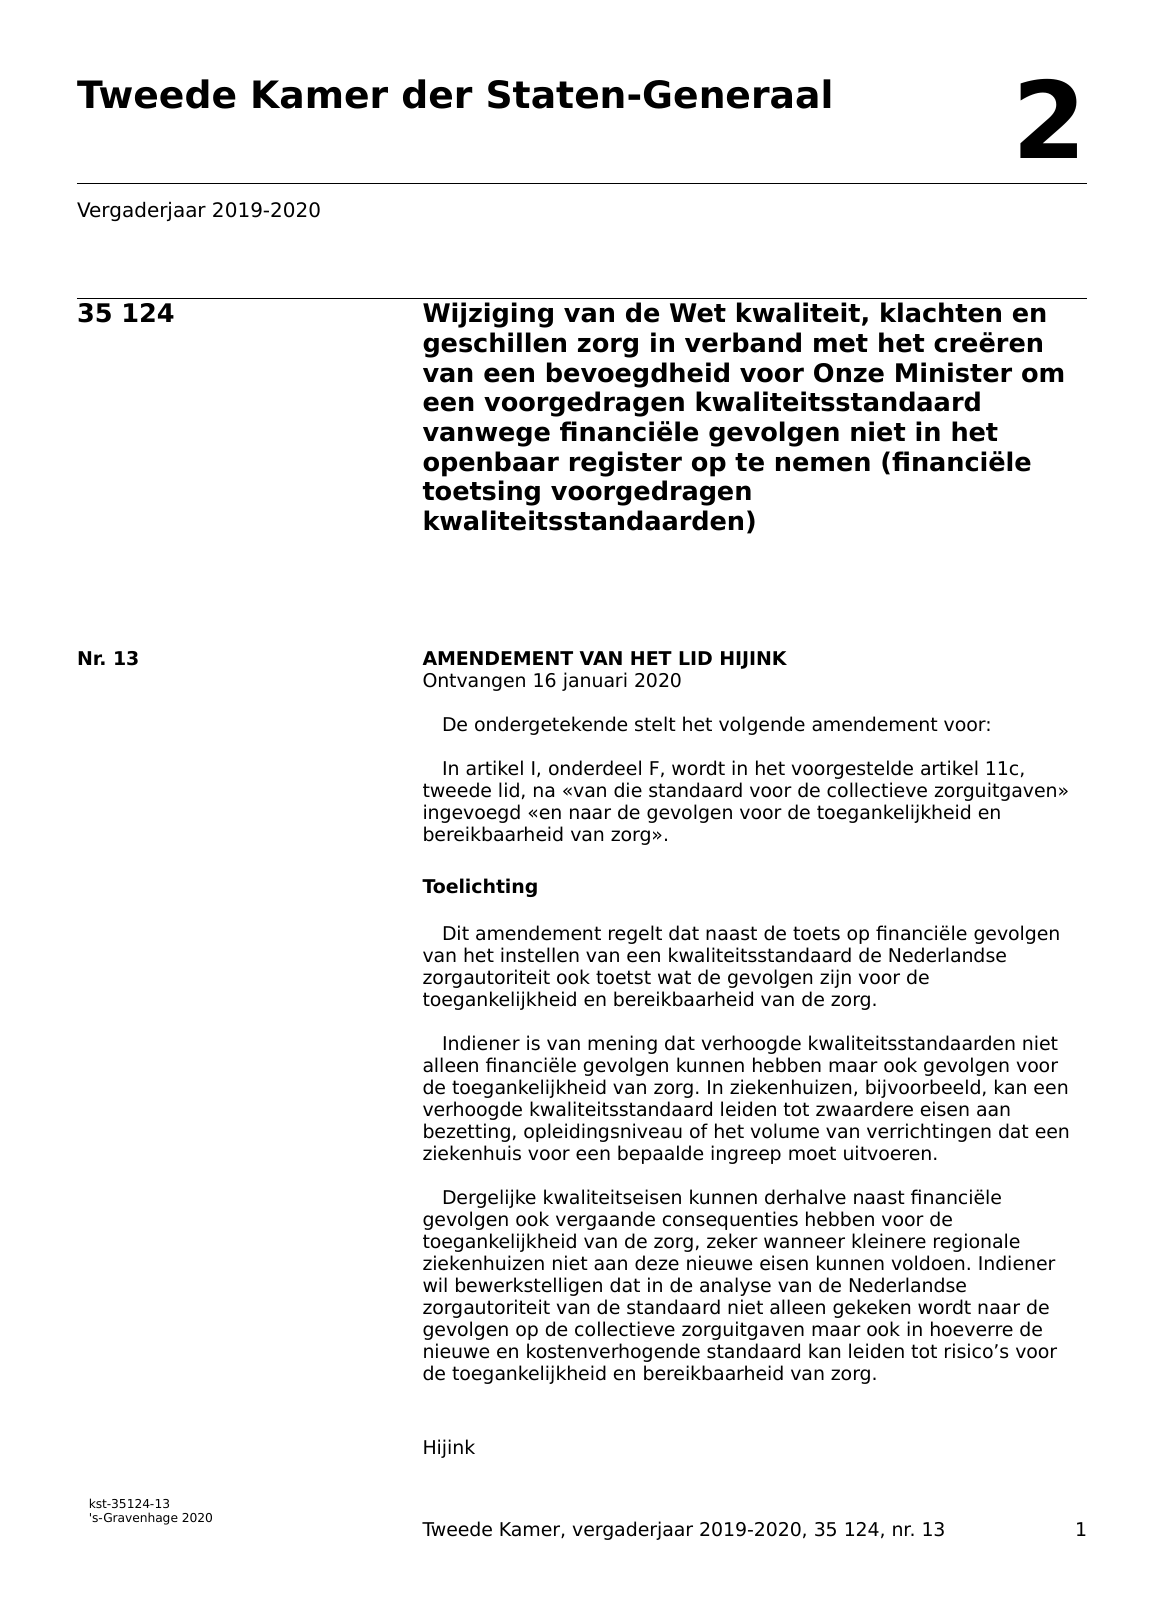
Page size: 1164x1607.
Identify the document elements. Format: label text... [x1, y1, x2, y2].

text kst-35124-13 [88, 1497, 323, 1511]
subtitle 35 124 Wijziging van de Wet kwaliteit, klachten en geschillen zorg in verband met het creëren van een bevoegdheid voor Onze Minister om een voorgedragen kwaliteitsstandaard vanwege financiële gevolgen niet in het openbaar register op te nemen (financiële toetsing voorgedragen kwaliteitsstandaarden) [77, 299, 1087, 536]
table_header 2 [886, 59, 1087, 183]
table_header Tweede Kamer der Staten-Generaal [77, 59, 886, 183]
subtitle Toelichting [422, 876, 1087, 898]
text Hijink [422, 1415, 1087, 1459]
table_cell Vergaderjaar 2019-2020 [77, 184, 1087, 298]
subtitle Nr. 13 AMENDEMENT VAN HET LID HIJINK [77, 647, 1087, 669]
text Indiener is van mening dat verhoogde kwaliteitsstandaarden niet alleen financiële gevolgen kunnen hebben maar ook gevolgen voor de toegankelijkheid van zorg. In ziekenhuizen, bijvoorbeeld, kan een verhoogde kwaliteitsstandaard leiden tot zwaardere eisen aan bezetting, opleidingsniveau of het volume van verrichtingen dat een ziekenhuis voor een bepaalde ingreep moet uitvoeren. [422, 1033, 1087, 1165]
text In artikel I, onderdeel F, wordt in het voorgestelde artikel 11c, tweede lid, na «van die standaard voor de collectieve zorguitgaven» ingevoegd «en naar de gevolgen voor de toegankelijkheid en bereikbaarheid van zorg». [422, 758, 1087, 846]
text Dergelijke kwaliteitseisen kunnen derhalve naast financiële gevolgen ook vergaande consequenties hebben voor de toegankelijkheid van de zorg, zeker wanneer kleinere regionale ziekenhuizen niet aan deze nieuwe eisen kunnen voldoen. Indiener wil bewerkstelligen dat in de analyse van de Nederlandse zorgautoriteit van de standaard niet alleen gekeken wordt naar de gevolgen op de collectieve zorguitgaven maar ook in hoeverre de nieuwe en kostenverhogende standaard kan leiden tot risico’s voor de toegankelijkheid en bereikbaarheid van zorg. [422, 1187, 1087, 1385]
text Dit amendement regelt dat naast de toets op financiële gevolgen van het instellen van een kwaliteitsstandaard de Nederlandse zorgautoriteit ook toetst wat de gevolgen zijn voor de toegankelijkheid en bereikbaarheid van de zorg. [422, 923, 1087, 1011]
text De ondergetekende stelt het volgende amendement voor: [422, 714, 1087, 736]
text 's-Gravenhage 2020 [88, 1511, 323, 1525]
text Ontvangen 16 januari 2020 [422, 669, 1087, 691]
